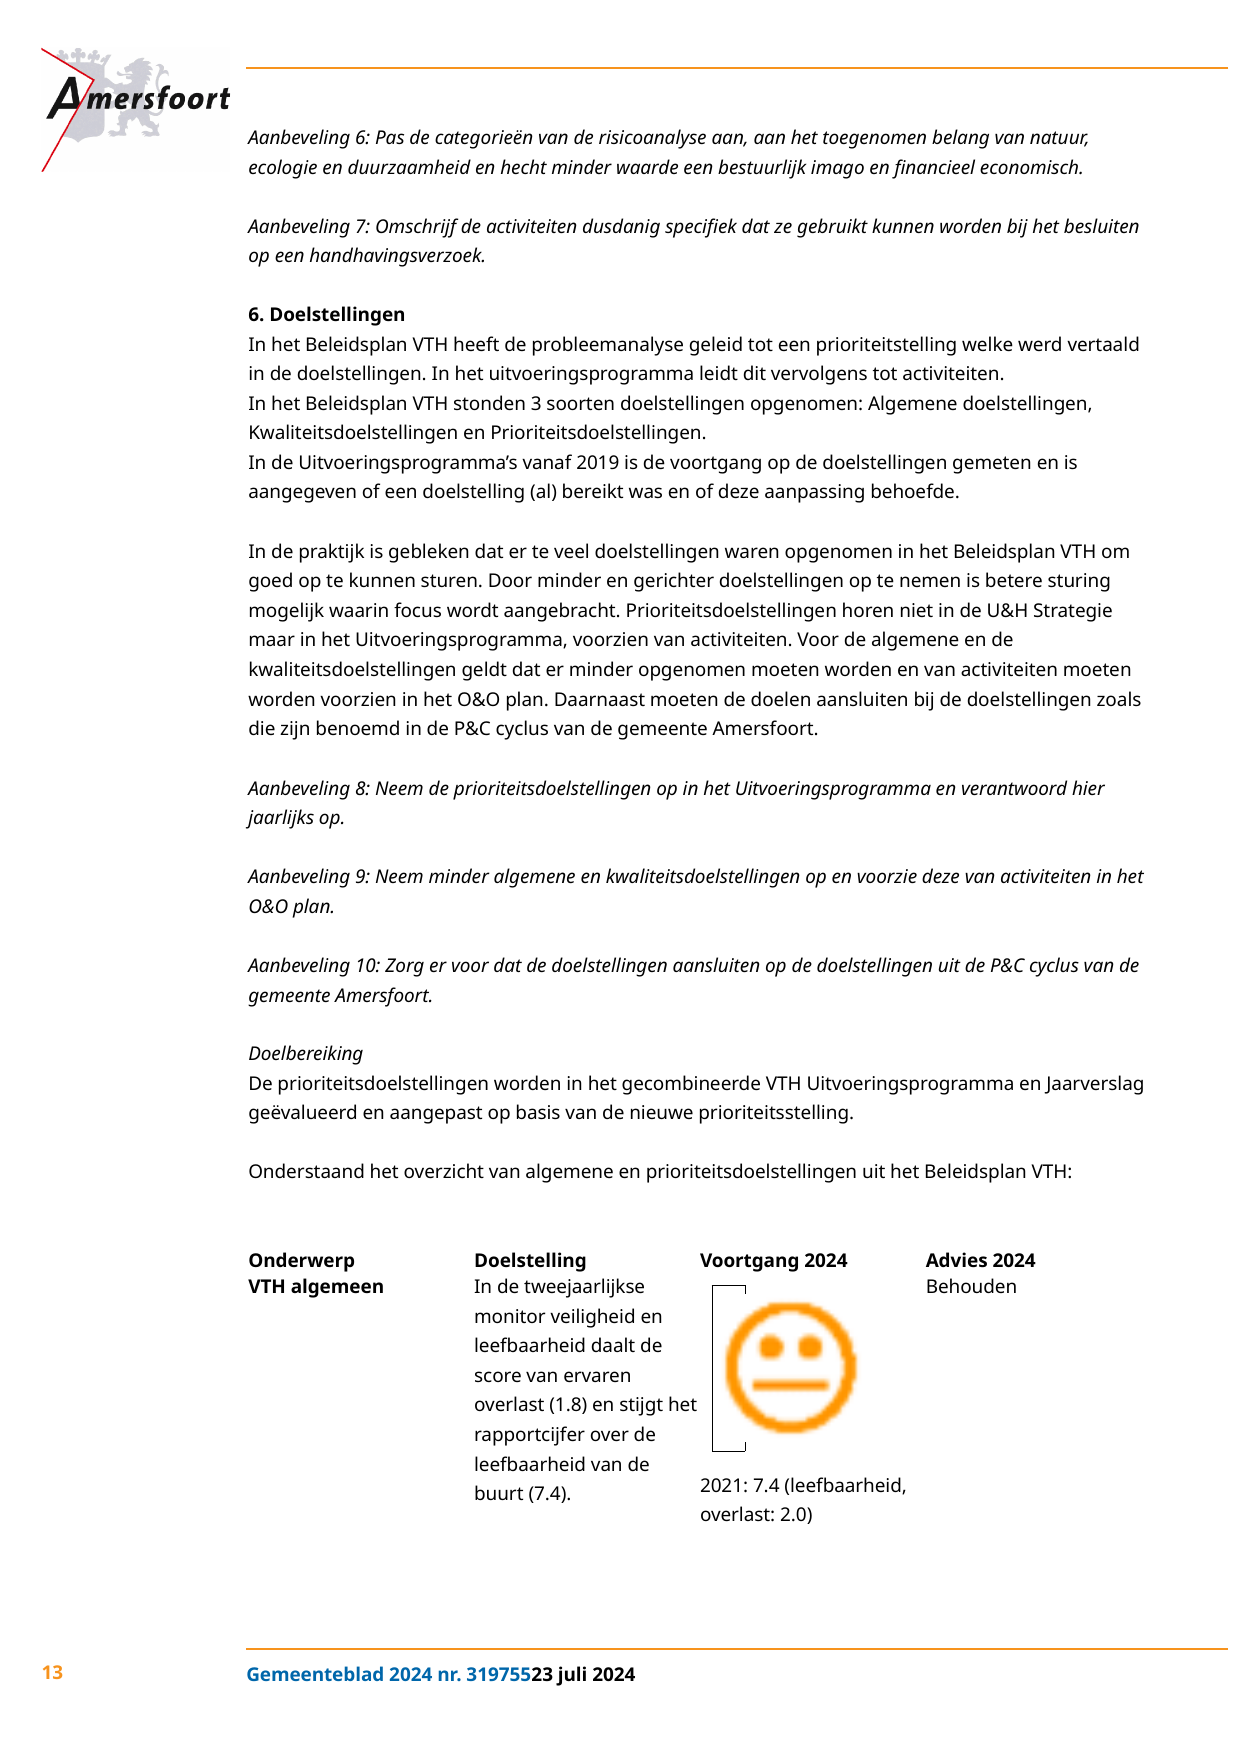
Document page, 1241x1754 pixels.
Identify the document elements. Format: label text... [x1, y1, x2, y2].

table_cell 2021: 7.4 (leefbaarheid, overlast: 2.0) [700, 1273, 926, 1527]
text 6. Doelstellingen [248, 301, 1152, 327]
text In het Beleidsplan VTH heeft de probleemanalyse geleid tot een prioriteitstelling welke werd vertaald in de doelstellingen. In het uitvoeringsprogramma leidt dit vervolgens tot activiteiten. [248, 331, 1152, 386]
text In het Beleidsplan VTH stonden 3 soorten doelstellingen opgenomen: Algemene doelstellingen, Kwaliteitsdoelstellingen en Prioriteitsdoelstellingen. [248, 390, 1152, 445]
picture [41, 47, 231, 172]
table_header Aanbeveling 6: Pas de categorieën van de risicoanalyse aan, aan het toegenomen belang van natuur, ecologie en duurzaamheid en hecht minder waarde een bestuurlijk imago en financieel economisch. Aanbeveling 7: Omschrijf de activiteiten dusdanig specifiek dat ze gebruikt kunnen worden bij het besluiten op een handhavingsverzoek. [248, 95, 1152, 268]
table_header Advies 2024 [926, 1248, 1152, 1273]
picture [720, 1294, 869, 1442]
table_cell VTH algemeen [248, 1273, 474, 1527]
table_cell Behouden [926, 1273, 1152, 1527]
table_header Onderwerp [248, 1248, 474, 1273]
table_header Doelstelling [474, 1248, 700, 1273]
text Doelbereiking [248, 1040, 1152, 1066]
table_header Voortgang 2024 [700, 1248, 926, 1273]
text In de praktijk is gebleken dat er te veel doelstellingen waren opgenomen in het Beleidsplan VTH om goed op te kunnen sturen. Door minder en gerichter doelstellingen op te nemen is betere sturing mogelijk waarin focus wordt aangebracht. Prioriteitsdoelstellingen horen niet in de U&H Strategie maar in het Uitvoeringsprogramma, voorzien van activiteiten. Voor de algemene en de kwaliteitsdoelstellingen geldt dat er minder opgenomen moeten worden en van activiteiten moeten worden voorzien in het O&O plan. Daarnaast moeten de doelen aansluiten bij de doelstellingen zoals die zijn benoemd in de P&C cyclus van de gemeente Amersfoort. [248, 538, 1152, 741]
text De prioriteitsdoelstellingen worden in het gecombineerde VTH Uitvoeringsprogramma en Jaarverslag geëvalueerd en aangepast op basis van de nieuwe prioriteitsstelling. [248, 1070, 1152, 1125]
text Onderstaand het overzicht van algemene en prioriteitsdoelstellingen uit het Beleidsplan VTH: [248, 1159, 1152, 1184]
table_cell In de tweejaarlijkse monitor veiligheid en leefbaarheid daalt de score van ervaren overlast (1.8) en stijgt het rapportcijfer over de leefbaarheid van de buurt (7.4). [474, 1273, 700, 1527]
table_header Aanbeveling 8: Neem de prioriteitsdoelstellingen op in het Uitvoeringsprogramma en verantwoord hier jaarlijks op. Aanbeveling 9: Neem minder algemene en kwaliteitsdoelstellingen op en voorzie deze van activiteiten in het O&O plan. Aanbeveling 10: Zorg er voor dat de doelstellingen aansluiten op de doelstellingen uit de P&C cyclus van de gemeente Amersfoort. [248, 775, 1152, 1007]
text In de Uitvoeringsprogramma’s vanaf 2019 is de voortgang op de doelstellingen gemeten en is aangegeven of een doelstelling (al) bereikt was en of deze aanpassing behoefde. [248, 449, 1152, 504]
